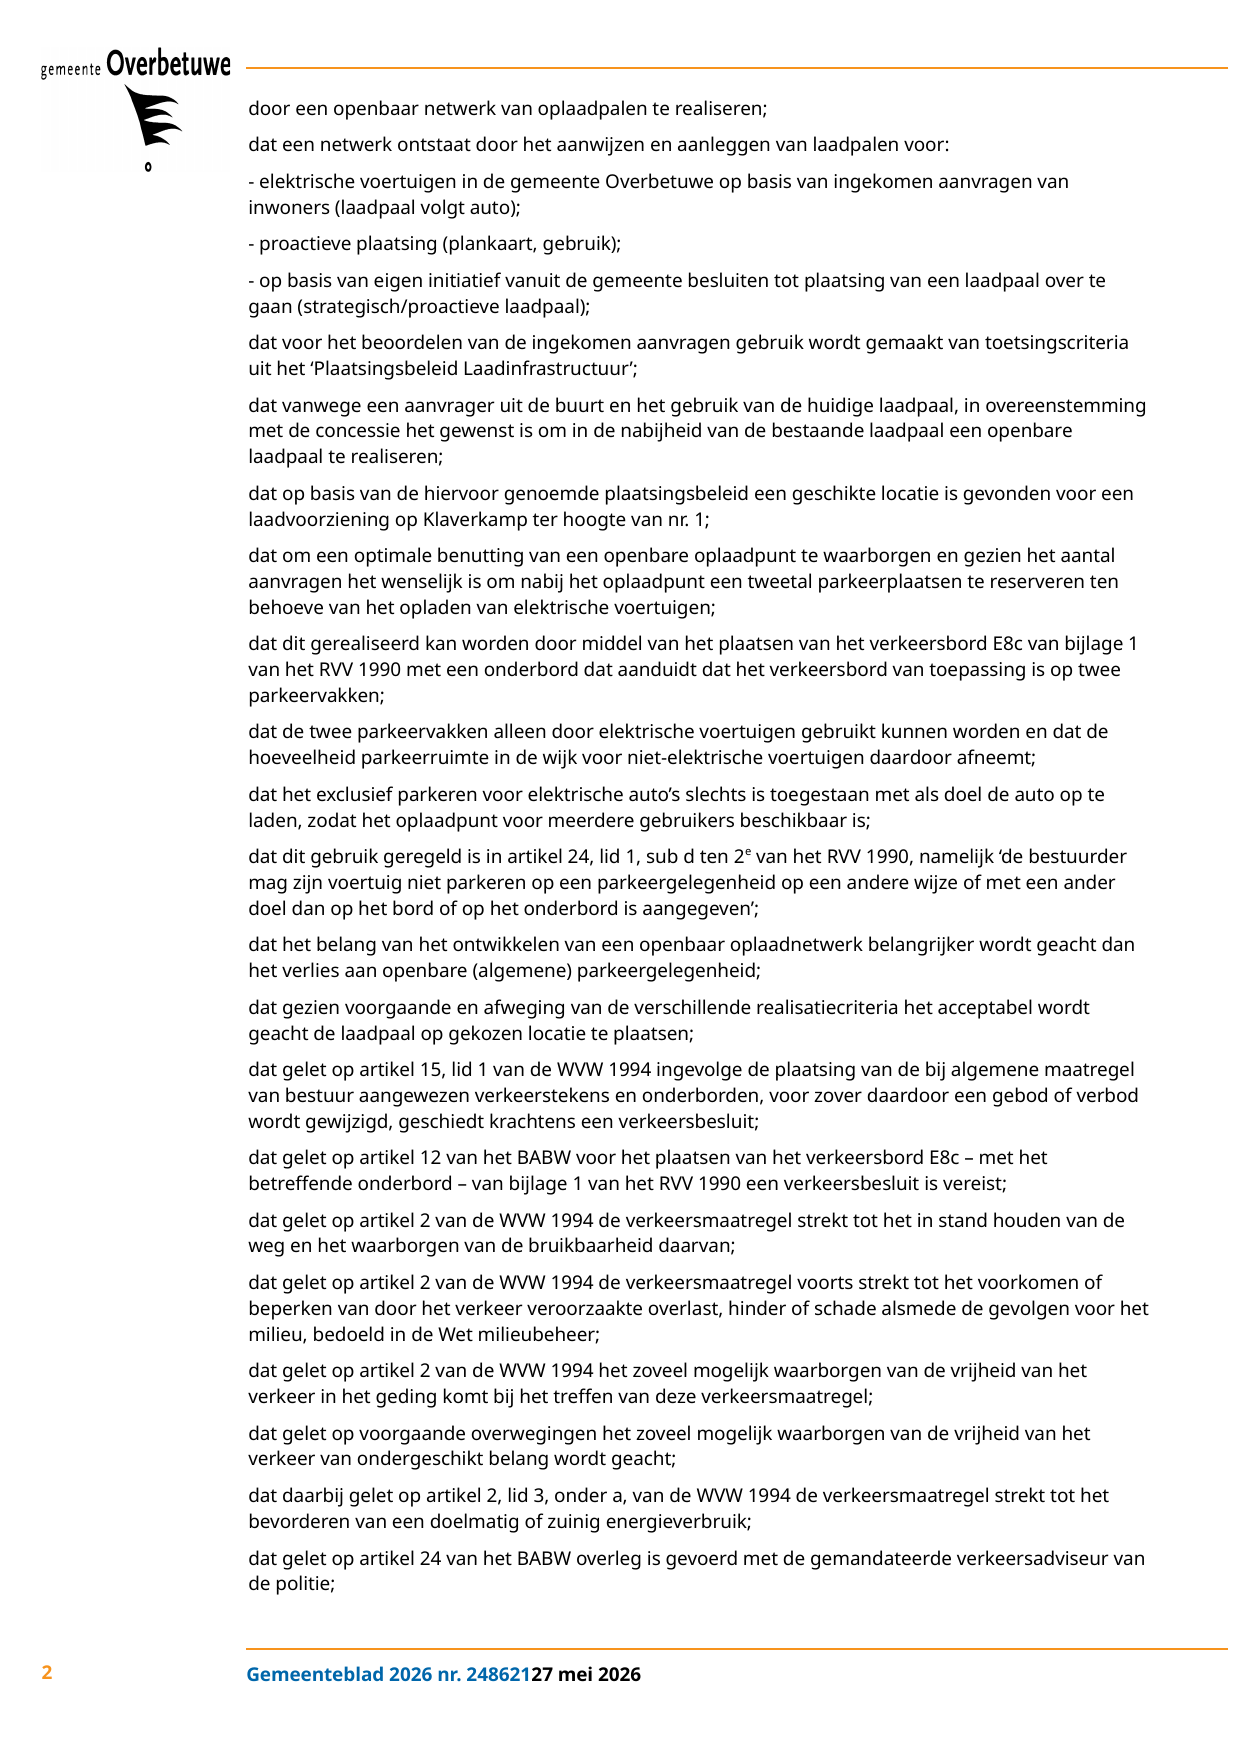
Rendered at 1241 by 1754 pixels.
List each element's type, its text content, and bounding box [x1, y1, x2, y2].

text dat om een optimale benutting van een openbare oplaadpunt te waarborgen en gezien het aantal aanvragen het wenselijk is om nabij het oplaadpunt een tweetal parkeerplaatsen te reserveren ten behoeve van het opladen van elektrische voertuigen; [248, 542, 1152, 620]
text dat gelet op artikel 2 van de WVW 1994 het zoveel mogelijk waarborgen van de vrijheid van het verkeer in het geding komt bij het treffen van deze verkeersmaatregel; [248, 1357, 1152, 1409]
text dat voor het beoordelen van de ingekomen aanvragen gebruik wordt gemaakt van toetsingscriteria uit het ‘Plaatsingsbeleid Laadinfrastructuur’; [248, 329, 1152, 381]
text dat het exclusief parkeren voor elektrische auto’s slechts is toegestaan met als doel de auto op te laden, zodat het oplaadpunt voor meerdere gebruikers beschikbaar is; [248, 781, 1152, 833]
text dat vanwege een aanvrager uit de buurt en het gebruik van de huidige laadpaal, in overeenstemming met de concessie het gewenst is om in de nabijheid van de bestaande laadpaal een openbare laadpaal te realiseren; [248, 392, 1152, 469]
text - elektrische voertuigen in de gemeente Overbetuwe op basis van ingekomen aanvragen van inwoners (laadpaal volgt auto); [248, 168, 1152, 219]
text - proactieve plaatsing (plankaart, gebruik); [248, 231, 1152, 256]
text dat gelet op artikel 24 van het BABW overleg is gevoerd met de gemandateerde verkeersadviseur van de politie; [248, 1545, 1152, 1596]
text dat daarbij gelet op artikel 2, lid 3, onder a, van de WVW 1994 de verkeersmaatregel strekt tot het bevorderen van een doelmatig of zuinig energieverbruik; [248, 1482, 1152, 1534]
picture [41, 47, 231, 172]
text dat gelet op artikel 15, lid 1 van de WVW 1994 ingevolge de plaatsing van de bij algemene maatregel van bestuur aangewezen verkeerstekens en onderborden, voor zover daardoor een gebod of verbod wordt gewijzigd, geschiedt krachtens een verkeersbesluit; [248, 1056, 1152, 1134]
text dat gelet op voorgaande overwegingen het zoveel mogelijk waarborgen van de vrijheid van het verkeer van ondergeschikt belang wordt geacht; [248, 1420, 1152, 1471]
text dat dit gebruik geregeld is in artikel 24, lid 1, sub d ten 2e van het RVV 1990, namelijk ‘de bestuurder mag zijn voertuig niet parkeren op een parkeergelegenheid op een andere wijze of met een ander doel dan op het bord of op het onderbord is aangegeven’; [248, 843, 1152, 921]
text dat een netwerk ontstaat door het aanwijzen en aanleggen van laadpalen voor: [248, 131, 1152, 157]
text door een openbaar netwerk van oplaadpalen te realiseren; [248, 95, 1152, 121]
text dat de twee parkeervakken alleen door elektrische voertuigen gebruikt kunnen worden en dat de hoeveelheid parkeerruimte in de wijk voor niet-elektrische voertuigen daardoor afneemt; [248, 719, 1152, 770]
text dat gelet op artikel 2 van de WVW 1994 de verkeersmaatregel strekt tot het in stand houden van de weg en het waarborgen van de bruikbaarheid daarvan; [248, 1207, 1152, 1258]
text dat gelet op artikel 12 van het BABW voor het plaatsen van het verkeersbord E8c – met het betreffende onderbord – van bijlage 1 van het RVV 1990 een verkeersbesluit is vereist; [248, 1144, 1152, 1196]
text dat het belang van het ontwikkelen van een openbaar oplaadnetwerk belangrijker wordt geacht dan het verlies aan openbare (algemene) parkeergelegenheid; [248, 932, 1152, 983]
text dat op basis van de hiervoor genoemde plaatsingsbeleid een geschikte locatie is gevonden voor een laadvoorziening op Klaverkamp ter hoogte van nr. 1; [248, 480, 1152, 532]
text dat dit gerealiseerd kan worden door middel van het plaatsen van het verkeersbord E8c van bijlage 1 van het RVV 1990 met een onderbord dat aanduidt dat het verkeersbord van toepassing is op twee parkeervakken; [248, 631, 1152, 708]
text dat gezien voorgaande en afweging van de verschillende realisatiecriteria het acceptabel wordt geacht de laadpaal op gekozen locatie te plaatsen; [248, 994, 1152, 1046]
text dat gelet op artikel 2 van de WVW 1994 de verkeersmaatregel voorts strekt tot het voorkomen of beperken van door het verkeer veroorzaakte overlast, hinder of schade alsmede de gevolgen voor het milieu, bedoeld in de Wet milieubeheer; [248, 1269, 1152, 1347]
text - op basis van eigen initiatief vanuit de gemeente besluiten tot plaatsing van een laadpaal over te gaan (strategisch/proactieve laadpaal); [248, 267, 1152, 319]
